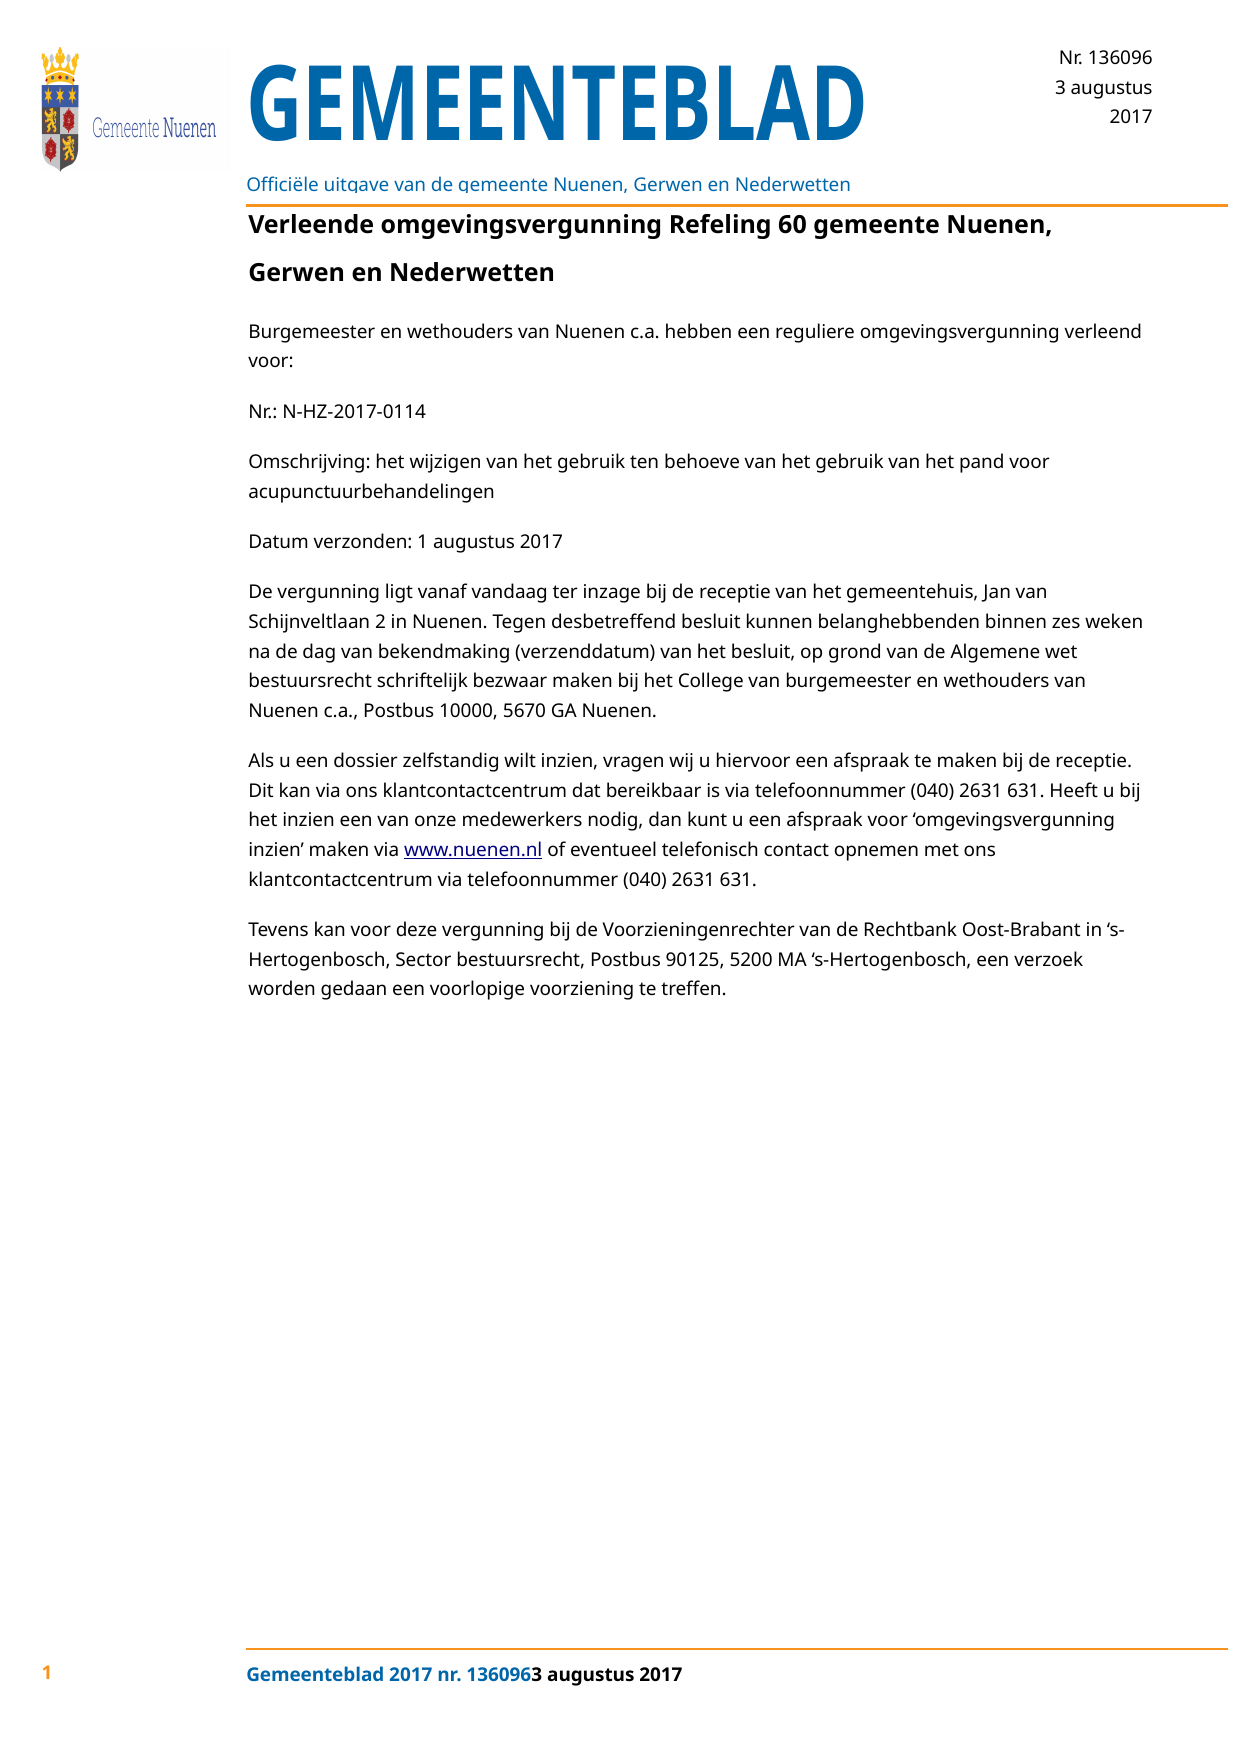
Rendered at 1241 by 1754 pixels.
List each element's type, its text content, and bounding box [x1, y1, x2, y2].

text Verleende omgevingsvergunning Refeling 60 gemeente Nuenen, Gerwen en Nederwetten [248, 207, 1152, 288]
text Tevens kan voor deze vergunning bij de Voorzieningenrechter van de Rechtbank Oost-Brabant in ‘s-Hertogenbosch, Sector bestuursrecht, Postbus 90125, 5200 MA ‘s-Hertogenbosch, een verzoek worden gedaan een voorlopige voorziening te treffen. [248, 916, 1152, 1001]
text Als u een dossier zelfstandig wilt inzien, vragen wij u hiervoor een afspraak te maken bij de receptie. Dit kan via ons klantcontactcentrum dat bereikbaar is via telefoonnummer (040) 2631 631. Heeft u bij het inzien een van onze medewerkers nodig, dan kunt u een afspraak voor ‘omgevingsvergunning inzien’ maken via www.nuenen.nl of eventueel telefonisch contact opnemen met ons klantcontactcentrum via telefoonnummer (040) 2631 631. [248, 747, 1152, 892]
text Datum verzonden: 1 augustus 2017 [248, 528, 1152, 554]
text Burgemeester en wethouders van Nuenen c.a. hebben een reguliere omgevingsvergunning verleend voor: [248, 318, 1152, 373]
text De vergunning ligt vanaf vandaag ter inzage bij de receptie van het gemeentehuis, Jan van Schijnveltlaan 2 in Nuenen. Tegen desbetreffend besluit kunnen belanghebbenden binnen zes weken na de dag van bekendmaking (verzenddatum) van het besluit, op grond van de Algemene wet bestuursrecht schriftelijk bezwaar maken bij het College van burgemeester en wethouders van Nuenen c.a., Postbus 10000, 5670 GA Nuenen. [248, 579, 1152, 723]
text Nr.: N-HZ-2017-0114 [248, 398, 1152, 424]
text Omschrijving: het wijzigen van het gebruik ten behoeve van het gebruik van het pand voor acupunctuurbehandelingen [248, 448, 1152, 504]
picture [41, 47, 231, 172]
